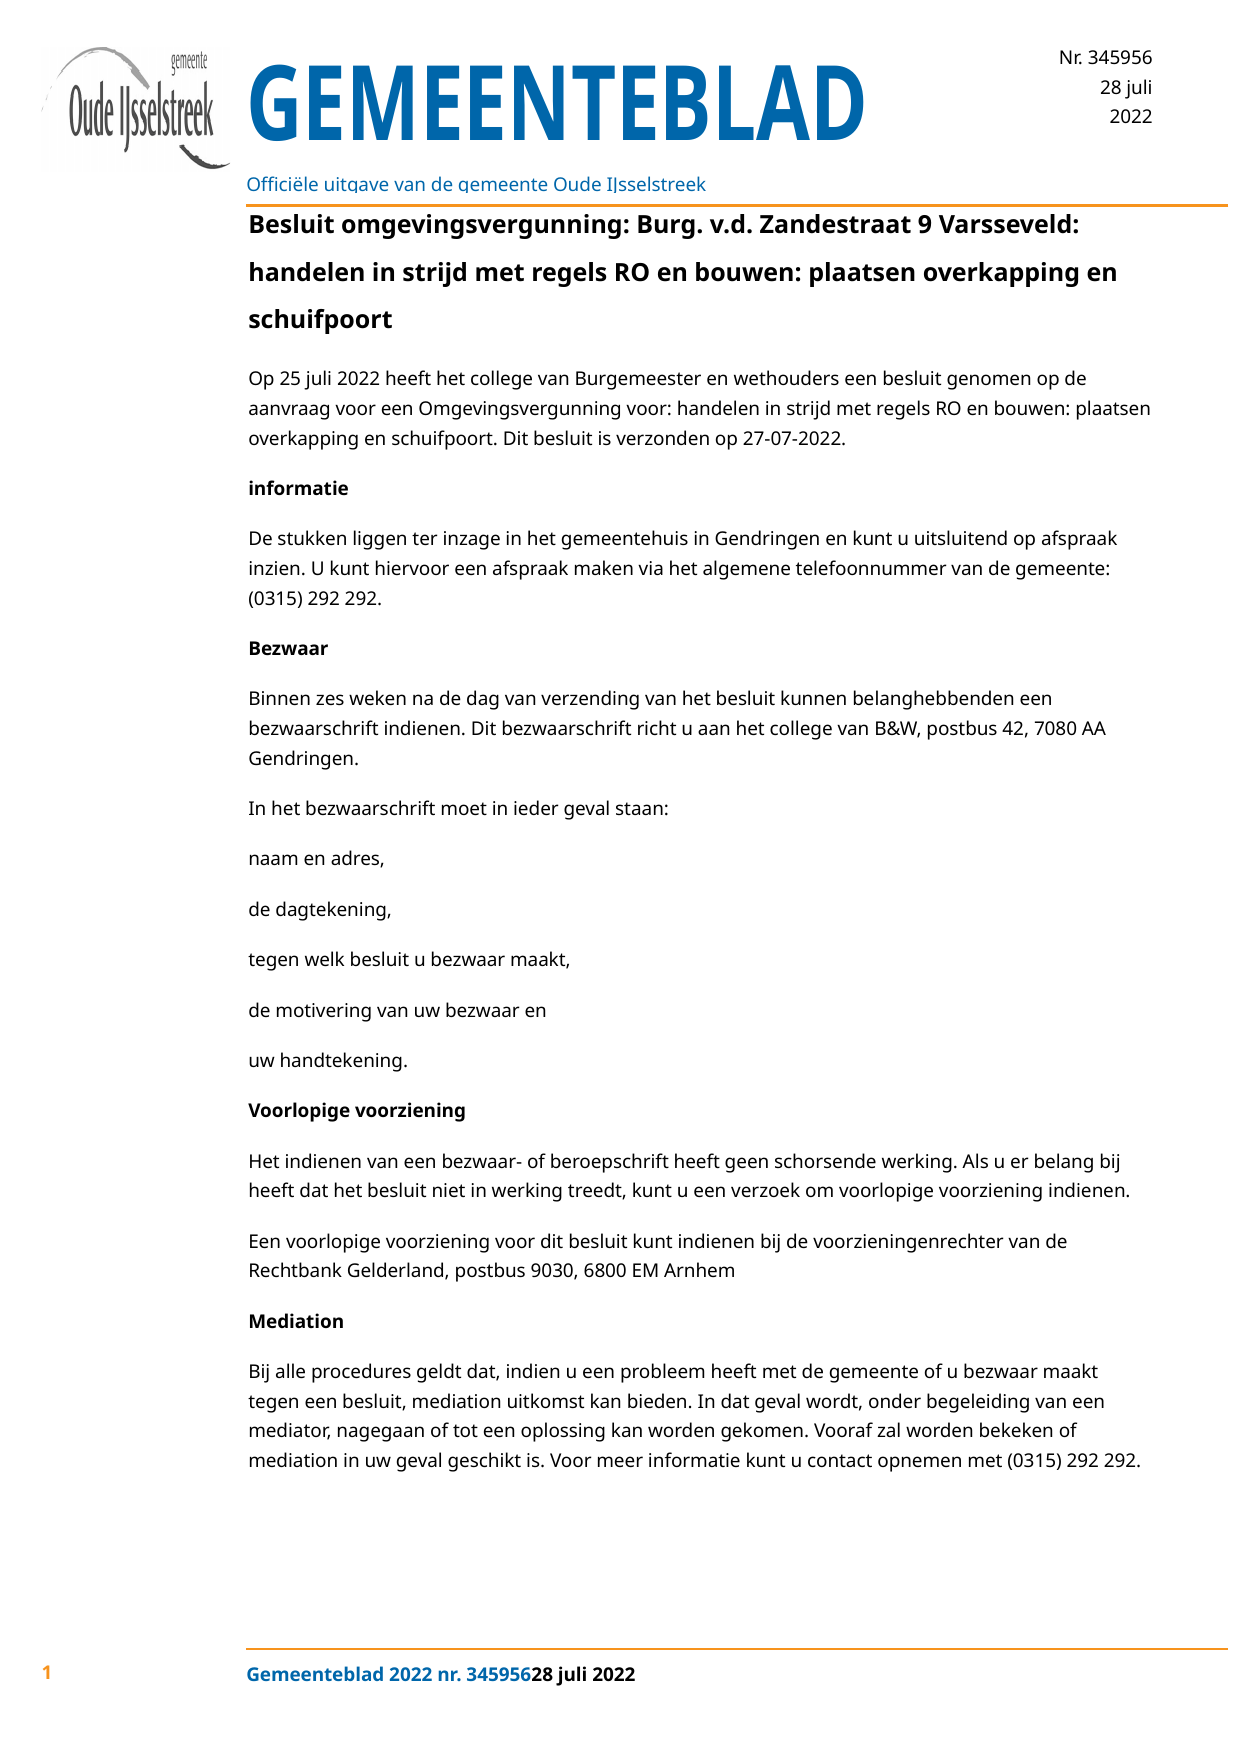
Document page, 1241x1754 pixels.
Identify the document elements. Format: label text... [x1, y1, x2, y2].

text Besluit omgevingsvergunning: Burg. v.d. Zandestraat 9 Varsseveld: handelen in strijd met regels RO en bouwen: plaatsen overkapping en schuifpoort [248, 207, 1152, 336]
text In het bezwaarschrift moet in ieder geval staan: [248, 795, 1152, 821]
text Op 25 juli 2022 heeft het college van Burgemeester en wethouders een besluit genomen op de aanvraag voor een Omgevingsvergunning voor: handelen in strijd met regels RO en bouwen: plaatsen overkapping en schuifpoort. Dit besluit is verzonden op 27-07-2022. [248, 366, 1152, 450]
text De stukken liggen ter inzage in het gemeentehuis in Gendringen en kunt u uitsluitend op afspraak inzien. U kunt hiervoor een afspraak maken via het algemene telefoonnummer van de gemeente: (0315) 292 292. [248, 526, 1152, 610]
text uw handtekening. [248, 1047, 1152, 1073]
text de motivering van uw bezwaar en [248, 997, 1152, 1022]
text tegen welk besluit u bezwaar maakt, [248, 946, 1152, 972]
text naam en adres, [248, 846, 1152, 871]
text Bezwaar [248, 635, 1152, 661]
text Mediation [248, 1308, 1152, 1334]
text Bij alle procedures geldt dat, indien u een probleem heeft met de gemeente of u bezwaar maakt tegen een besluit, mediation uitkomst kan bieden. In dat geval wordt, onder begeleiding van een mediator, nagegaan of tot een oplossing kan worden gekomen. Vooraf zal worden bekeken of mediation in uw geval geschikt is. Voor meer informatie kunt u contact opnemen met (0315) 292 292. [248, 1358, 1152, 1473]
picture [41, 47, 231, 172]
text Een voorlopige voorziening voor dit besluit kunt indienen bij de voorzieningenrechter van de Rechtbank Gelderland, postbus 9030, 6800 EM Arnhem [248, 1228, 1152, 1283]
text Het indienen van een bezwaar- of beroepschrift heeft geen schorsende werking. Als u er belang bij heeft dat het besluit niet in werking treedt, kunt u een verzoek om voorlopige voorziening indienen. [248, 1148, 1152, 1203]
text informatie [248, 475, 1152, 501]
text Binnen zes weken na de dag van verzending van het besluit kunnen belanghebbenden een bezwaarschrift indienen. Dit bezwaarschrift richt u aan het college van B&W, postbus 42, 7080 AA Gendringen. [248, 686, 1152, 770]
text Voorlopige voorziening [248, 1098, 1152, 1123]
text de dagtekening, [248, 896, 1152, 922]
